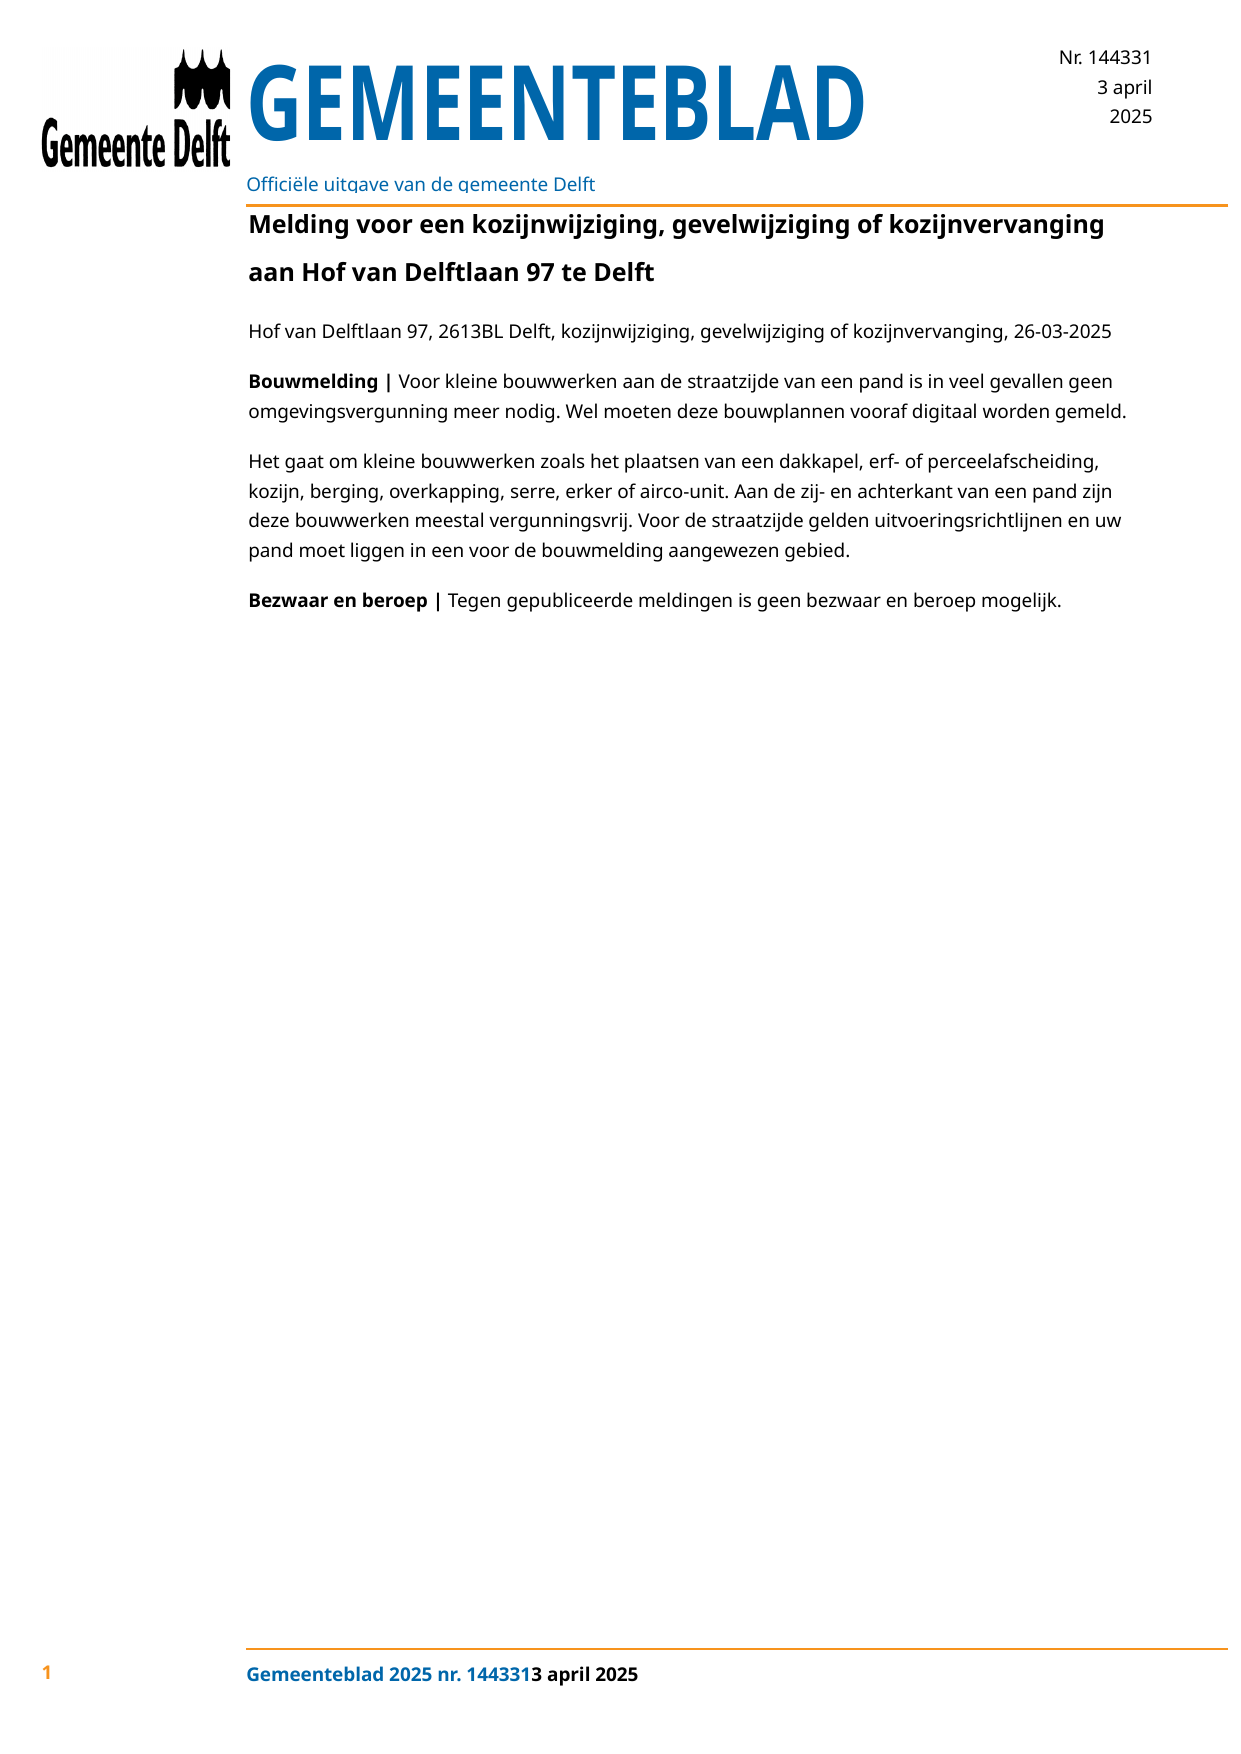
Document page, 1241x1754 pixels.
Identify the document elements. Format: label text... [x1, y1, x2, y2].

picture [41, 47, 231, 172]
text Melding voor een kozijnwijziging, gevelwijziging of kozijnvervanging aan Hof van Delftlaan 97 te Delft [248, 207, 1152, 288]
text Hof van Delftlaan 97, 2613BL Delft, kozijnwijziging, gevelwijziging of kozijnvervanging, 26-03-2025 [248, 318, 1152, 344]
text Bezwaar en beroep | Tegen gepubliceerde meldingen is geen bezwaar en beroep mogelijk. [248, 587, 1152, 613]
text Het gaat om kleine bouwwerken zoals het plaatsen van een dakkapel, erf- of perceelafscheiding, kozijn, berging, overkapping, serre, erker of airco-unit. Aan de zij- en achterkant van een pand zijn deze bouwwerken meestal vergunningsvrij. Voor de straatzijde gelden uitvoeringsrichtlijnen en uw pand moet liggen in een voor de bouwmelding aangewezen gebied. [248, 448, 1152, 563]
text Bouwmelding | Voor kleine bouwwerken aan de straatzijde van een pand is in veel gevallen geen omgevingsvergunning meer nodig. Wel moeten deze bouwplannen vooraf digitaal worden gemeld. [248, 368, 1152, 424]
